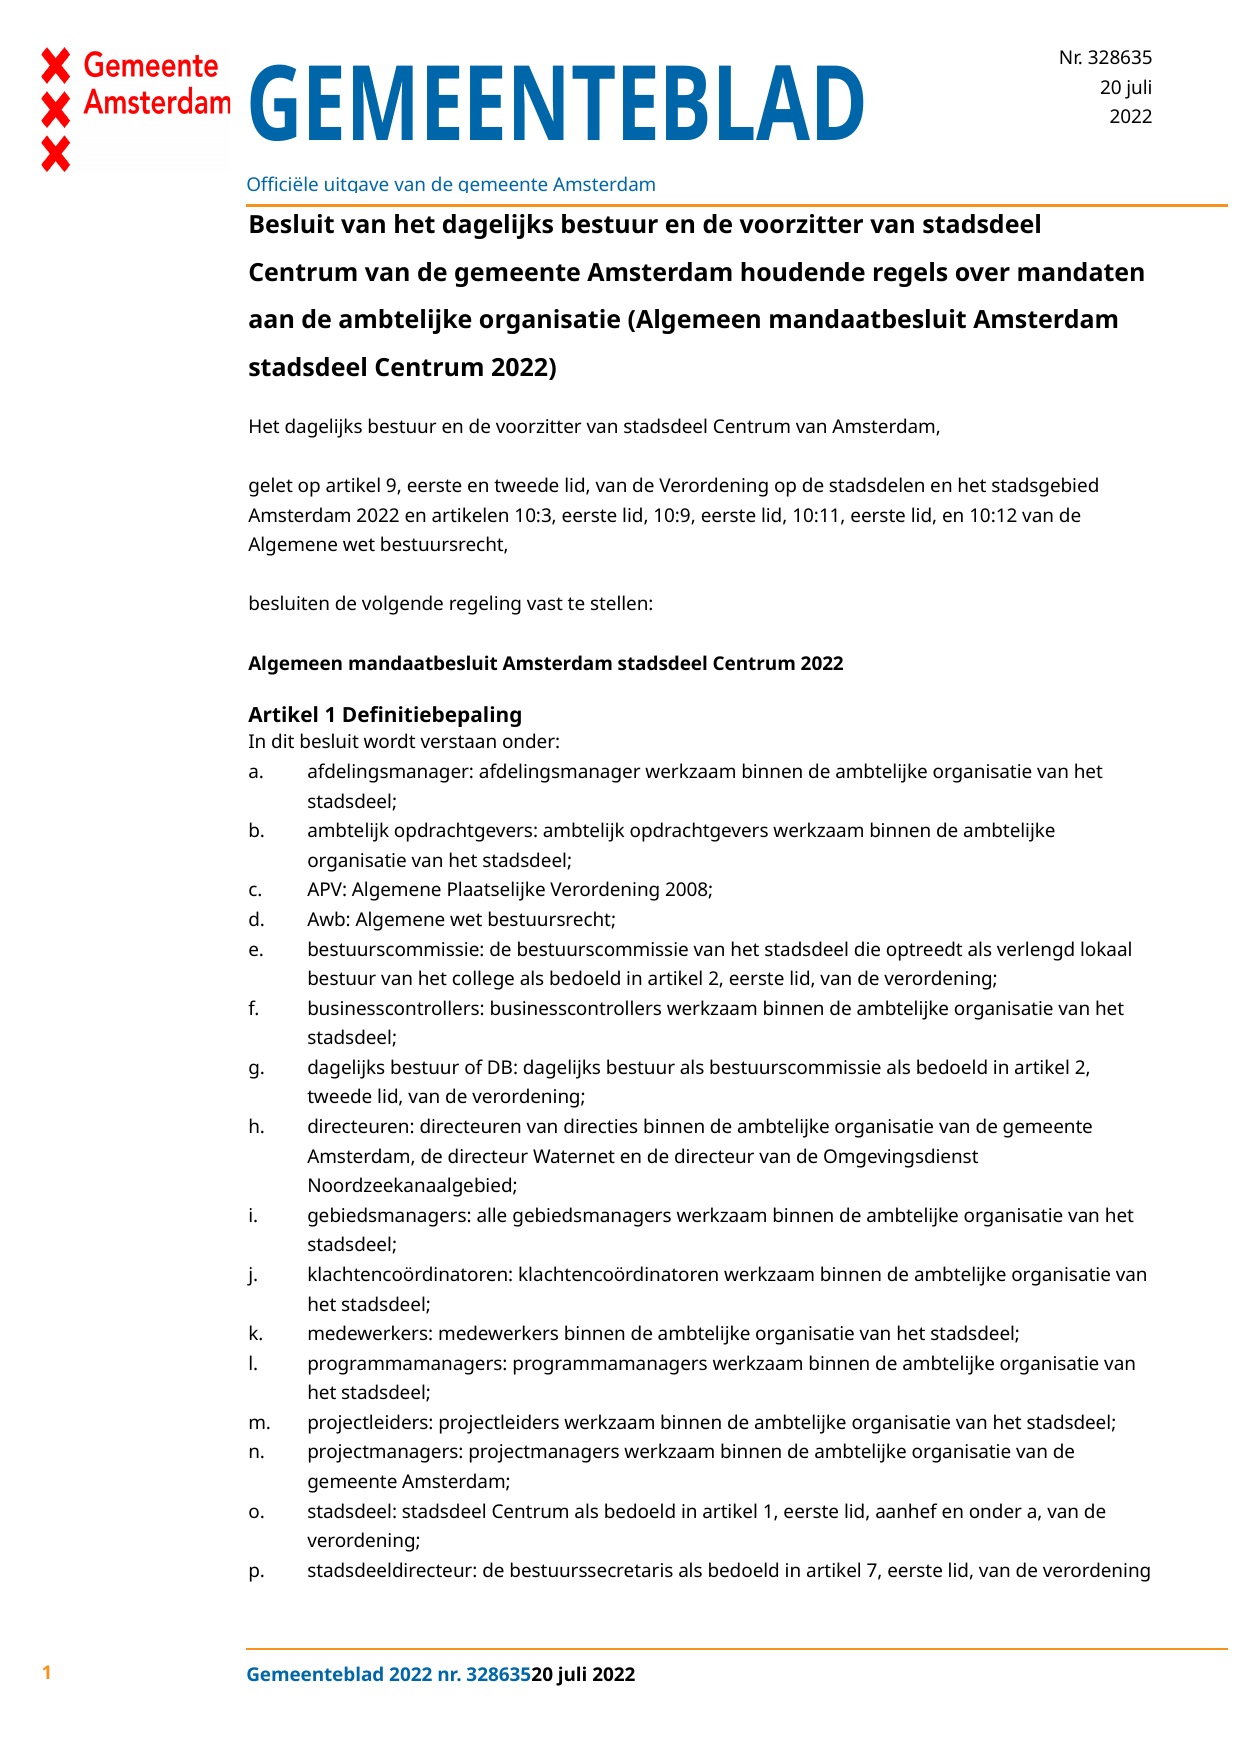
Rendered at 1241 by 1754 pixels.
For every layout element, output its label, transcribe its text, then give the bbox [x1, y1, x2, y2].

list stadsdeel: stadsdeel Centrum als bedoeld in artikel 1, eerste lid, aanhef en onder a, van de verordening; [248, 1498, 1152, 1553]
list ambtelijk opdrachtgevers: ambtelijk opdrachtgevers werkzaam binnen de ambtelijke organisatie van het stadsdeel; [248, 817, 1152, 873]
list businesscontrollers: businesscontrollers werkzaam binnen de ambtelijke organisatie van het stadsdeel; [248, 995, 1152, 1050]
text Algemeen mandaatbesluit Amsterdam stadsdeel Centrum 2022 [248, 650, 1152, 676]
list medewerkers: medewerkers binnen de ambtelijke organisatie van het stadsdeel; [248, 1320, 1152, 1346]
list afdelingsmanager: afdelingsmanager werkzaam binnen de ambtelijke organisatie van het stadsdeel; [248, 758, 1152, 813]
list Awb: Algemene wet bestuursrecht; [248, 906, 1152, 932]
picture [41, 47, 231, 172]
list bestuurscommissie: de bestuurscommissie van het stadsdeel die optreedt als verlengd lokaal bestuur van het college als bedoeld in artikel 2, eerste lid, van de verordening; [248, 936, 1152, 991]
list programmamanagers: programmamanagers werkzaam binnen de ambtelijke organisatie van het stadsdeel; [248, 1350, 1152, 1405]
list gebiedsmanagers: alle gebiedsmanagers werkzaam binnen de ambtelijke organisatie van het stadsdeel; [248, 1202, 1152, 1257]
text Besluit van het dagelijks bestuur en de voorzitter van stadsdeel Centrum van de gemeente Amsterdam houdende regels over mandaten aan de ambtelijke organisatie (Algemeen mandaatbesluit Amsterdam stadsdeel Centrum 2022) [248, 207, 1152, 384]
list stadsdeeldirecteur: de bestuurssecretaris als bedoeld in artikel 7, eerste lid, van de verordening [248, 1557, 1152, 1583]
list directeuren: directeuren van directies binnen de ambtelijke organisatie van de gemeente Amsterdam, de directeur Waternet en de directeur van de Omgevingsdienst Noordzeekanaalgebied; [248, 1113, 1152, 1198]
text besluiten de volgende regeling vast te stellen: [248, 591, 1152, 616]
text gelet op artikel 9, eerste en tweede lid, van de Verordening op de stadsdelen en het stadsgebied Amsterdam 2022 en artikelen 10:3, eerste lid, 10:9, eerste lid, 10:11, eerste lid, en 10:12 van de Algemene wet bestuursrecht, [248, 472, 1152, 557]
list projectmanagers: projectmanagers werkzaam binnen de ambtelijke organisatie van de gemeente Amsterdam; [248, 1439, 1152, 1494]
text Artikel 1 Definitiebepaling [248, 700, 1152, 729]
list APV: Algemene Plaatselijke Verordening 2008; [248, 877, 1152, 902]
text In dit besluit wordt verstaan onder: [248, 729, 1152, 754]
list projectleiders: projectleiders werkzaam binnen de ambtelijke organisatie van het stadsdeel; [248, 1409, 1152, 1435]
list klachtencoördinatoren: klachtencoördinatoren werkzaam binnen de ambtelijke organisatie van het stadsdeel; [248, 1261, 1152, 1316]
list dagelijks bestuur of DB: dagelijks bestuur als bestuurscommissie als bedoeld in artikel 2, tweede lid, van de verordening; [248, 1054, 1152, 1109]
text Het dagelijks bestuur en de voorzitter van stadsdeel Centrum van Amsterdam, [248, 413, 1152, 439]
